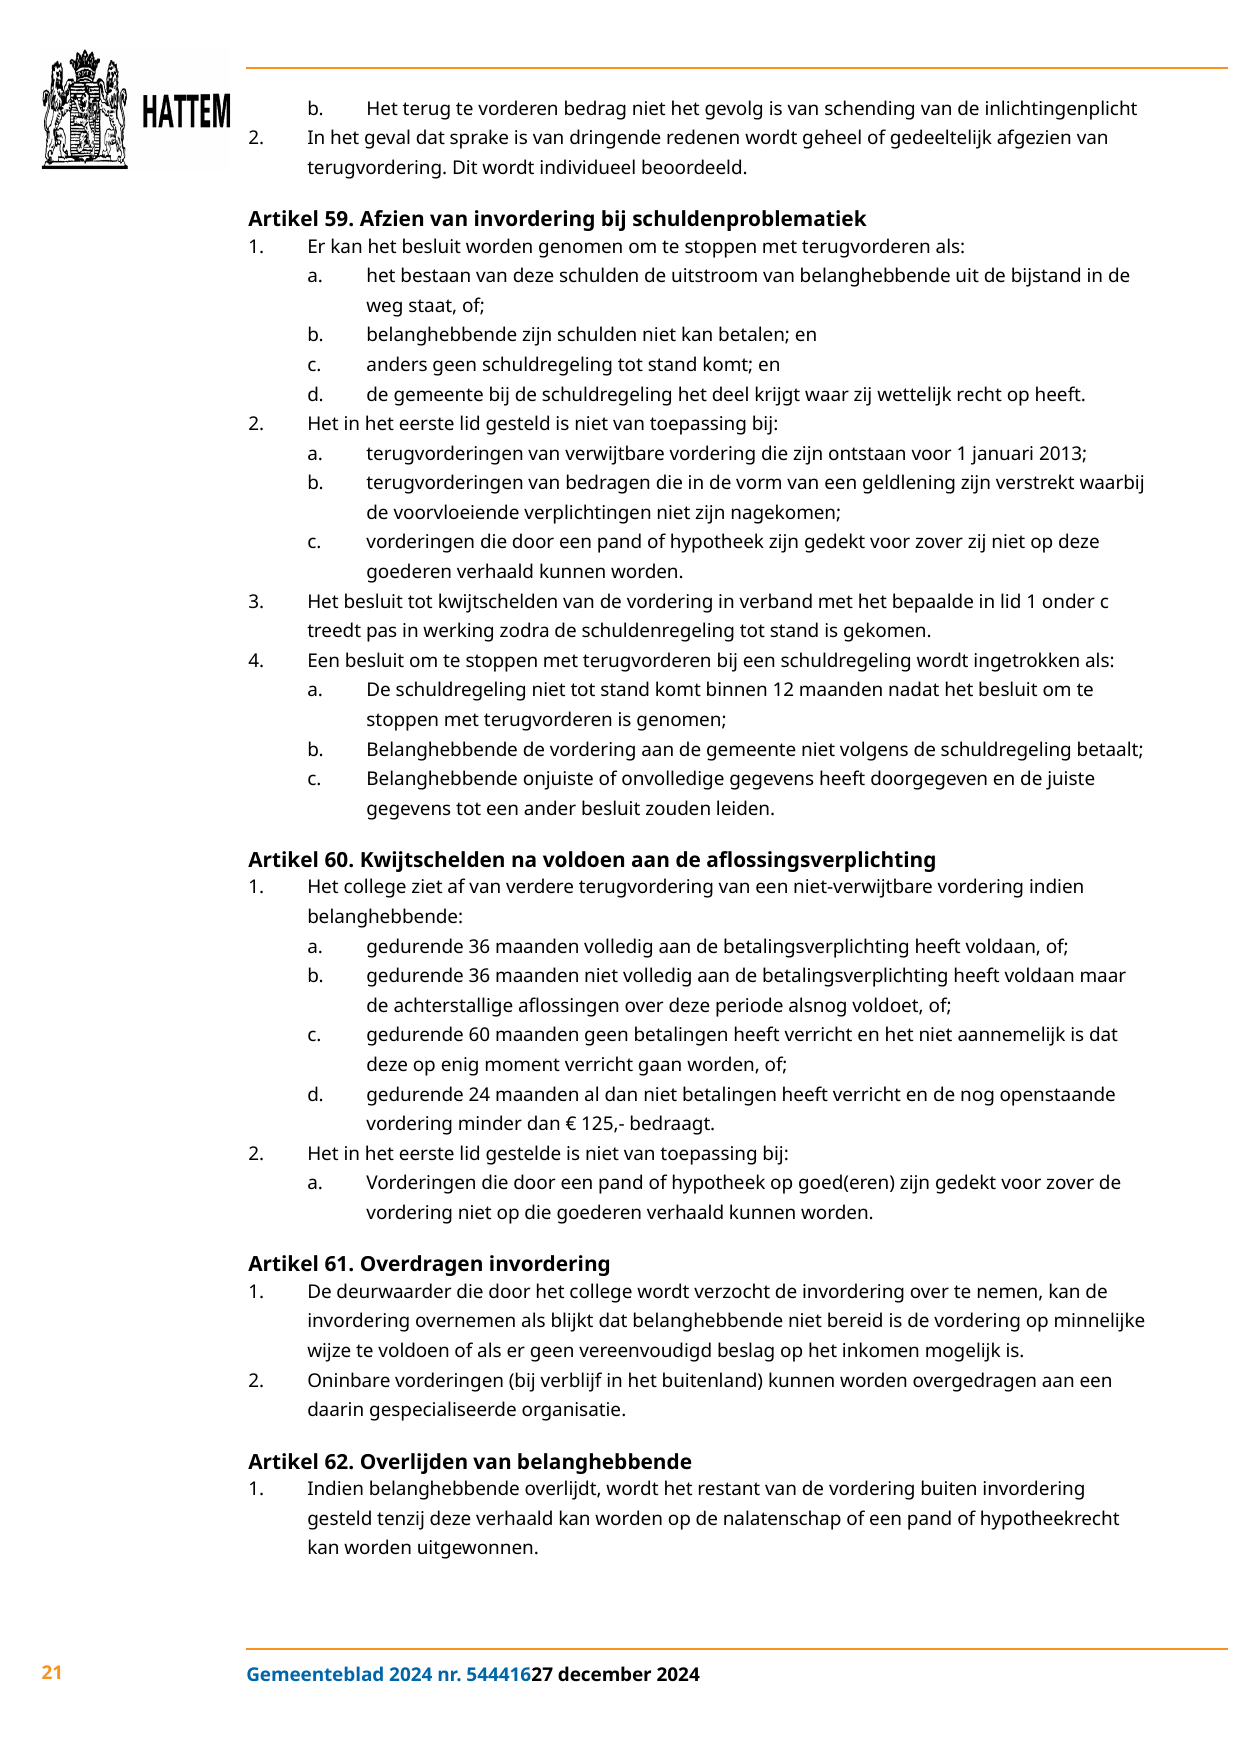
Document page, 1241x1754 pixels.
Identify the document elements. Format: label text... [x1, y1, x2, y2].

list Het college ziet af van verdere terugvordering van een niet-verwijtbare vordering indien belanghebbende: [248, 874, 1152, 929]
text Artikel 62. Overlijden van belanghebbende [248, 1447, 1152, 1475]
list Belanghebbende de vordering aan de gemeente niet volgens de schuldregeling betaalt; [307, 736, 1152, 761]
list gedurende 24 maanden al dan niet betalingen heeft verricht en de nog openstaande vordering minder dan € 125,- bedraagt. [307, 1081, 1152, 1136]
list anders geen schuldregeling tot stand komt; en [307, 351, 1152, 377]
text Artikel 61. Overdragen invordering [248, 1249, 1152, 1278]
list Vorderingen die door een pand of hypotheek op goed(eren) zijn gedekt voor zover de vordering niet op die goederen verhaald kunnen worden. [307, 1169, 1152, 1225]
list Het in het eerste lid gestelde is niet van toepassing bij: [248, 1140, 1152, 1166]
picture [41, 47, 231, 172]
list Het besluit tot kwijtschelden van de vordering in verband met het bepaalde in lid 1 onder c treedt pas in werking zodra de schuldenregeling tot stand is gekomen. [248, 588, 1152, 643]
list Het terug te vorderen bedrag niet het gevolg is van schending van de inlichtingenplicht [307, 95, 1152, 121]
list In het geval dat sprake is van dringende redenen wordt geheel of gedeeltelijk afgezien van terugvordering. Dit wordt individueel beoordeeld. [248, 124, 1152, 180]
list gedurende 36 maanden volledig aan de betalingsverplichting heeft voldaan, of; [307, 933, 1152, 959]
list de gemeente bij de schuldregeling het deel krijgt waar zij wettelijk recht op heeft. [307, 381, 1152, 406]
list Een besluit om te stoppen met terugvorderen bij een schuldregeling wordt ingetrokken als: [248, 647, 1152, 673]
list vorderingen die door een pand of hypotheek zijn gedekt voor zover zij niet op deze goederen verhaald kunnen worden. [307, 529, 1152, 584]
list Belanghebbende onjuiste of onvolledige gegevens heeft doorgegeven en de juiste gegevens tot een ander besluit zouden leiden. [307, 765, 1152, 821]
list belanghebbende zijn schulden niet kan betalen; en [307, 322, 1152, 347]
list terugvorderingen van bedragen die in de vorm van een geldlening zijn verstrekt waarbij de voorvloeiende verplichtingen niet zijn nagekomen; [307, 469, 1152, 525]
list gedurende 36 maanden niet volledig aan de betalingsverplichting heeft voldaan maar de achterstallige aflossingen over deze periode alsnog voldoet, of; [307, 962, 1152, 1018]
list Oninbare vorderingen (bij verblijf in het buitenland) kunnen worden overgedragen aan een daarin gespecialiseerde organisatie. [248, 1367, 1152, 1422]
list het bestaan van deze schulden de uitstroom van belanghebbende uit de bijstand in de weg staat, of; [307, 262, 1152, 318]
list gedurende 60 maanden geen betalingen heeft verricht en het niet aannemelijk is dat deze op enig moment verricht gaan worden, of; [307, 1022, 1152, 1077]
list De schuldregeling niet tot stand komt binnen 12 maanden nadat het besluit om te stoppen met terugvorderen is genomen; [307, 677, 1152, 732]
list Indien belanghebbende overlijdt, wordt het restant van de vordering buiten invordering gesteld tenzij deze verhaald kan worden op de nalatenschap of een pand of hypotheekrecht kan worden uitgewonnen. [248, 1475, 1152, 1560]
text Artikel 60. Kwijtschelden na voldoen aan de aflossingsverplichting [248, 845, 1152, 874]
list terugvorderingen van verwijtbare vordering die zijn ontstaan voor 1 januari 2013; [307, 440, 1152, 466]
list De deurwaarder die door het college wordt verzocht de invordering over te nemen, kan de invordering overnemen als blijkt dat belanghebbende niet bereid is de vordering op minnelijke wijze te voldoen of als er geen vereenvoudigd beslag op het inkomen mogelijk is. [248, 1278, 1152, 1363]
text Artikel 59. Afzien van invordering bij schuldenproblematiek [248, 204, 1152, 233]
list Er kan het besluit worden genomen om te stoppen met terugvorderen als: [248, 233, 1152, 258]
list Het in het eerste lid gesteld is niet van toepassing bij: [248, 410, 1152, 436]
